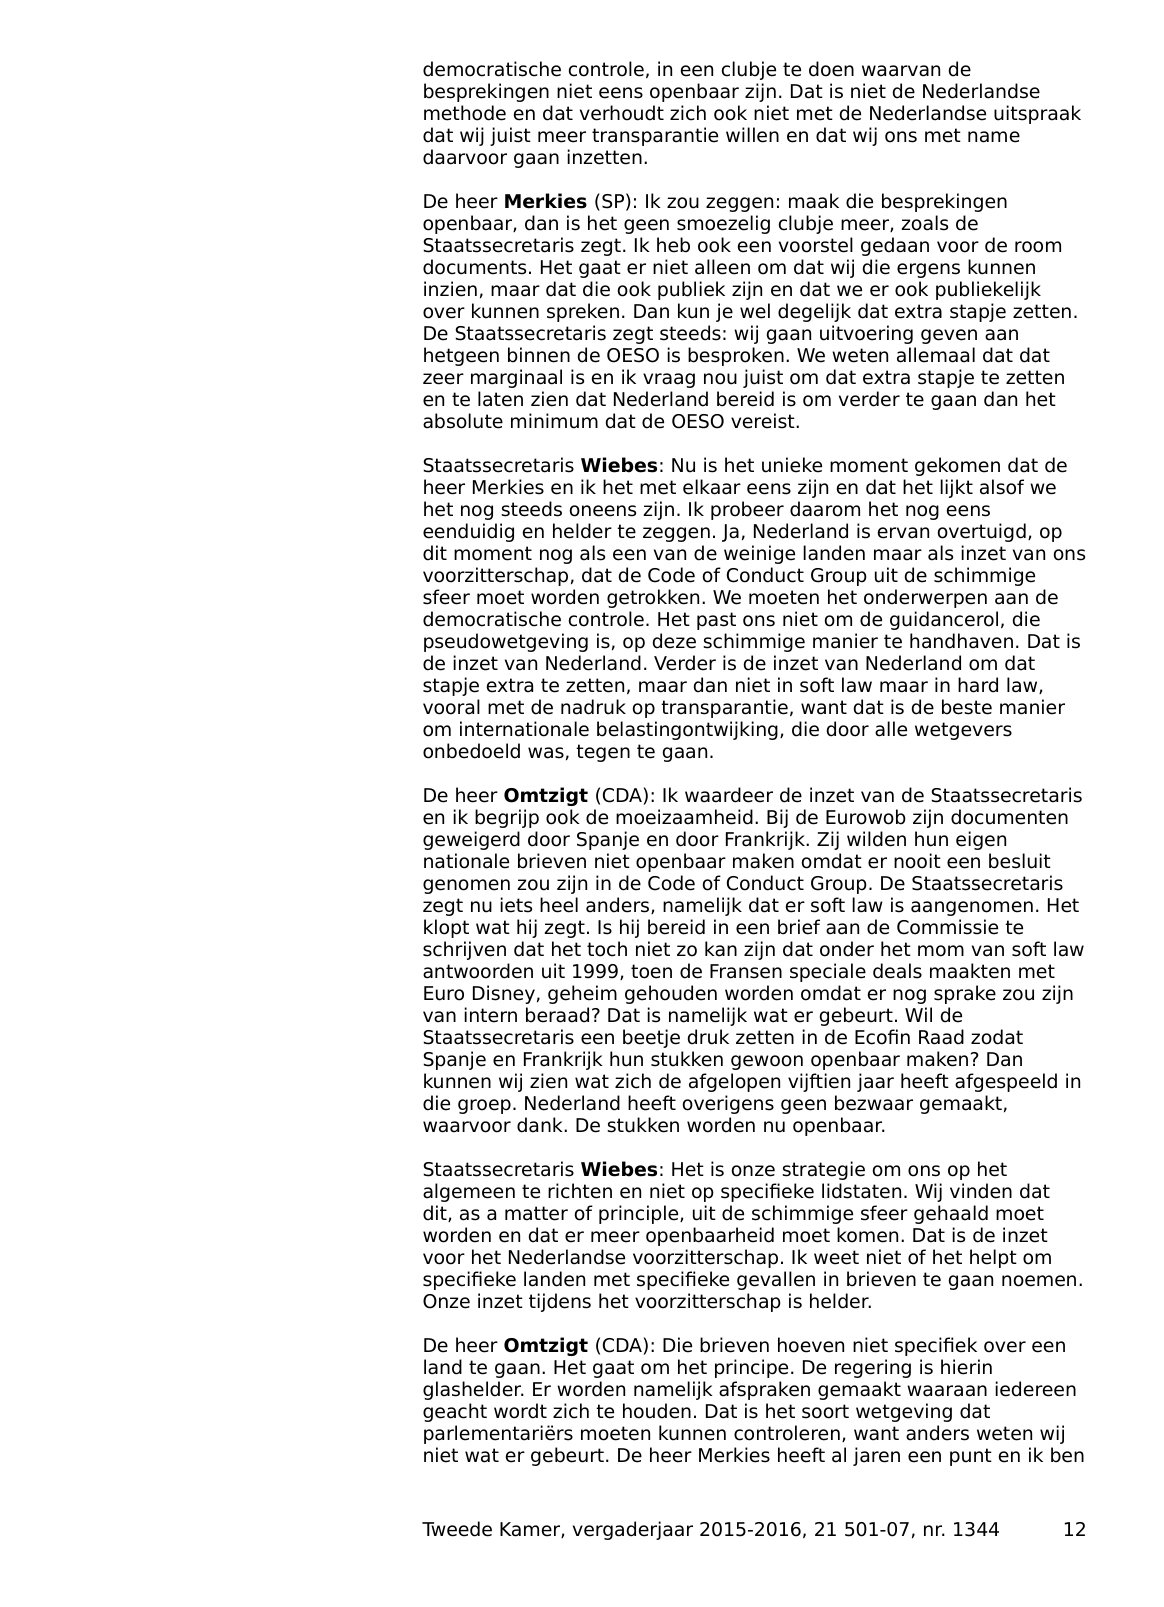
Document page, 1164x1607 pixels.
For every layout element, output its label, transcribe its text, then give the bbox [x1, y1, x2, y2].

text De heer Omtzigt (CDA): Die brieven hoeven niet specifiek over een land te gaan. Het gaat om het principe. De regering is hierin glashelder. Er worden namelijk afspraken gemaakt waaraan iedereen geacht wordt zich te houden. Dat is het soort wetgeving dat parlementariërs moeten kunnen controleren, want anders weten wij niet wat er gebeurt. De heer Merkies heeft al jaren een punt en ik ben [422, 1335, 1087, 1467]
text democratische controle, in een clubje te doen waarvan de besprekingen niet eens openbaar zijn. Dat is niet de Nederlandse methode en dat verhoudt zich ook niet met de Nederlandse uitspraak dat wij juist meer transparantie willen en dat wij ons met name daarvoor gaan inzetten. [422, 59, 1087, 169]
text De heer Merkies (SP): Ik zou zeggen: maak die besprekingen openbaar, dan is het geen smoezelig clubje meer, zoals de Staatssecretaris zegt. Ik heb ook een voorstel gedaan voor de room documents. Het gaat er niet alleen om dat wij die ergens kunnen inzien, maar dat die ook publiek zijn en dat we er ook publiekelijk over kunnen spreken. Dan kun je wel degelijk dat extra stapje zetten. De Staatssecretaris zegt steeds: wij gaan uitvoering geven aan hetgeen binnen de OESO is besproken. We weten allemaal dat dat zeer marginaal is en ik vraag nou juist om dat extra stapje te zetten en te laten zien dat Nederland bereid is om verder te gaan dan het absolute minimum dat de OESO vereist. [422, 191, 1087, 433]
text Staatssecretaris Wiebes: Het is onze strategie om ons op het algemeen te richten en niet op specifieke lidstaten. Wij vinden dat dit, as a matter of principle, uit de schimmige sfeer gehaald moet worden en dat er meer openbaarheid moet komen. Dat is de inzet voor het Nederlandse voorzitterschap. Ik weet niet of het helpt om specifieke landen met specifieke gevallen in brieven te gaan noemen. Onze inzet tijdens het voorzitterschap is helder. [422, 1159, 1087, 1313]
text De heer Omtzigt (CDA): Ik waardeer de inzet van de Staatssecretaris en ik begrijp ook de moeizaamheid. Bij de Eurowob zijn documenten geweigerd door Spanje en door Frankrijk. Zij wilden hun eigen nationale brieven niet openbaar maken omdat er nooit een besluit genomen zou zijn in de Code of Conduct Group. De Staatssecretaris zegt nu iets heel anders, namelijk dat er soft law is aangenomen. Het klopt wat hij zegt. Is hij bereid in een brief aan de Commissie te schrijven dat het toch niet zo kan zijn dat onder het mom van soft law antwoorden uit 1999, toen de Fransen speciale deals maakten met Euro Disney, geheim gehouden worden omdat er nog sprake zou zijn van intern beraad? Dat is namelijk wat er gebeurt. Wil de Staatssecretaris een beetje druk zetten in de Ecofin Raad zodat Spanje en Frankrijk hun stukken gewoon openbaar maken? Dan kunnen wij zien wat zich de afgelopen vijftien jaar heeft afgespeeld in die groep. Nederland heeft overigens geen bezwaar gemaakt, waarvoor dank. De stukken worden nu openbaar. [422, 785, 1087, 1137]
text Staatssecretaris Wiebes: Nu is het unieke moment gekomen dat de heer Merkies en ik het met elkaar eens zijn en dat het lijkt alsof we het nog steeds oneens zijn. Ik probeer daarom het nog eens eenduidig en helder te zeggen. Ja, Nederland is ervan overtuigd, op dit moment nog als een van de weinige landen maar als inzet van ons voorzitterschap, dat de Code of Conduct Group uit de schimmige sfeer moet worden getrokken. We moeten het onderwerpen aan de democratische controle. Het past ons niet om de guidancerol, die pseudowetgeving is, op deze schimmige manier te handhaven. Dat is de inzet van Nederland. Verder is de inzet van Nederland om dat stapje extra te zetten, maar dan niet in soft law maar in hard law, vooral met de nadruk op transparantie, want dat is de beste manier om internationale belastingontwijking, die door alle wetgevers onbedoeld was, tegen te gaan. [422, 455, 1087, 763]
